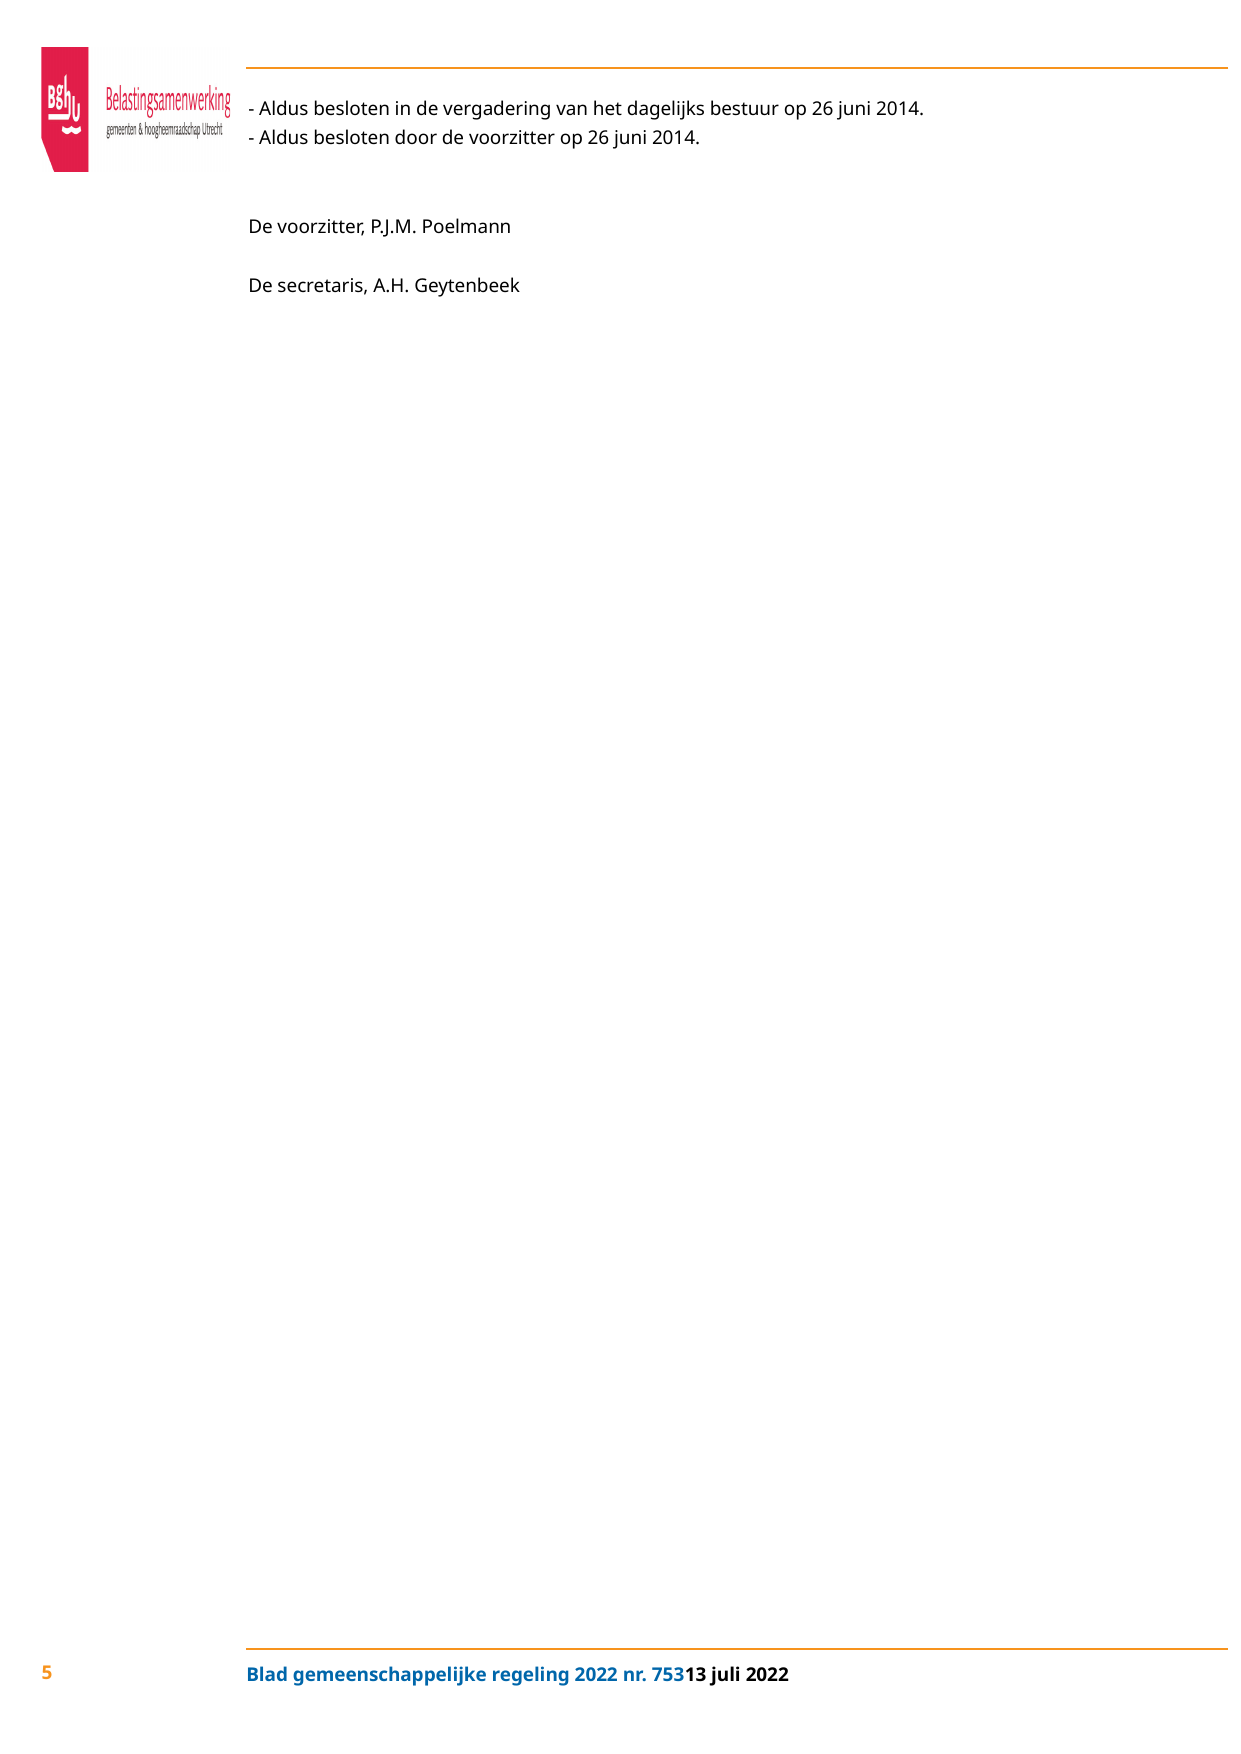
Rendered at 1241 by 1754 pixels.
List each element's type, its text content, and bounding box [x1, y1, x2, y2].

text - Aldus besloten in de vergadering van het dagelijks bestuur op 26 juni 2014. [248, 95, 1152, 121]
picture [41, 47, 231, 172]
text - Aldus besloten door de voorzitter op 26 juni 2014. [248, 124, 1152, 150]
text De voorzitter, P.J.M. Poelmann [248, 213, 1152, 239]
text De secretaris, A.H. Geytenbeek [248, 272, 1152, 298]
